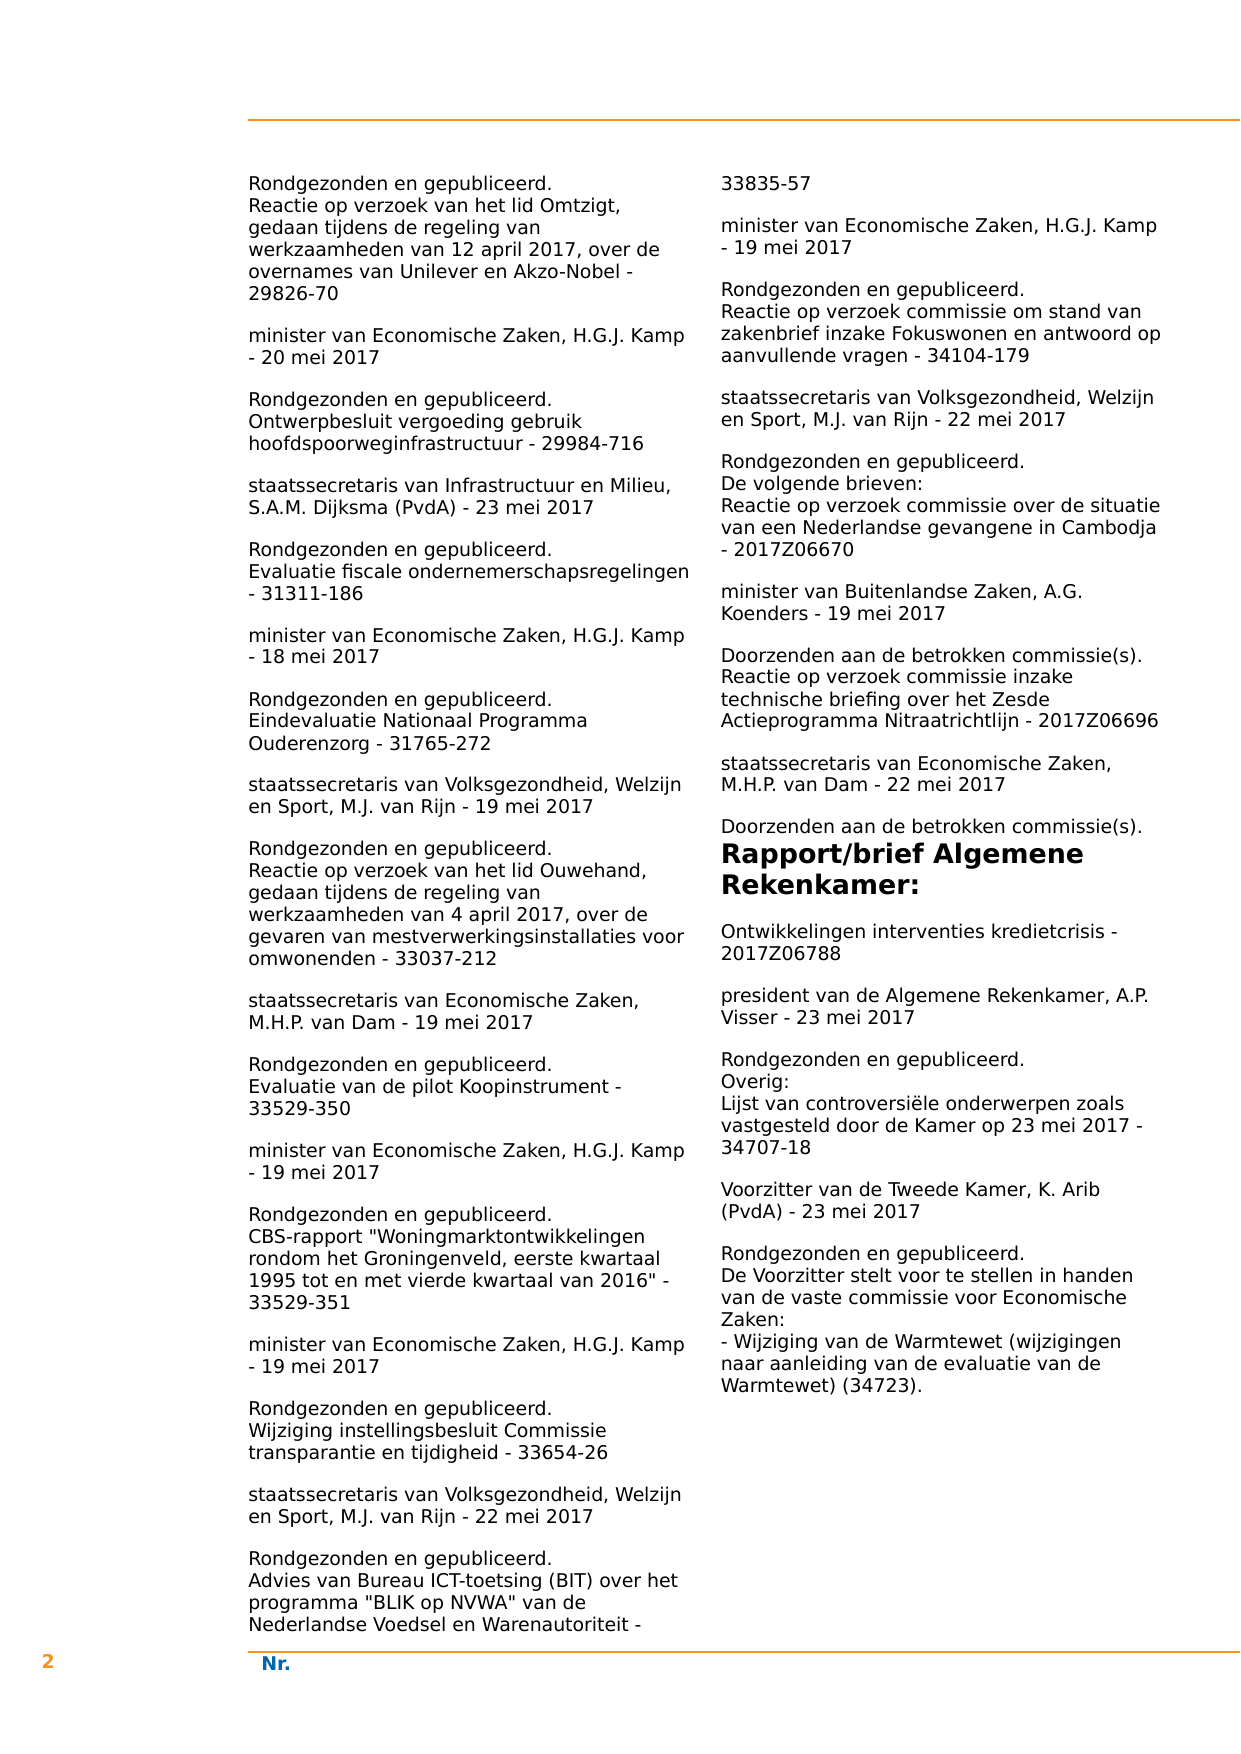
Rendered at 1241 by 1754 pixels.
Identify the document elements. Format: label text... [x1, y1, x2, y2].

text Rondgezonden en gepubliceerd. [248, 1398, 691, 1420]
text Evaluatie fiscale ondernemerschapsregelingen - 31311-186 [248, 561, 691, 604]
text minister van Economische Zaken, H.G.J. Kamp - 20 mei 2017 [248, 325, 691, 369]
text minister van Economische Zaken, H.G.J. Kamp - 19 mei 2017 [248, 1334, 691, 1378]
text Rondgezonden en gepubliceerd. [248, 1204, 691, 1226]
text staatssecretaris van Volksgezondheid, Welzijn en Sport, M.J. van Rijn - 22 mei 2017 [721, 387, 1163, 431]
text Evaluatie van de pilot Koopinstrument - 33529-350 [248, 1076, 691, 1120]
text staatssecretaris van Volksgezondheid, Welzijn en Sport, M.J. van Rijn - 22 mei 2017 [248, 1484, 691, 1528]
text Overig: [721, 1071, 1163, 1093]
text De volgende brieven: [721, 473, 1163, 494]
text Doorzenden aan de betrokken commissie(s). [721, 644, 1163, 666]
text staatssecretaris van Economische Zaken, M.H.P. van Dam - 22 mei 2017 [721, 752, 1163, 796]
text minister van Economische Zaken, H.G.J. Kamp - 19 mei 2017 [721, 215, 1163, 259]
text Rondgezonden en gepubliceerd. [248, 389, 691, 411]
text Rondgezonden en gepubliceerd. [248, 838, 691, 860]
text Wijziging instellingsbesluit Commissie transparantie en tijdigheid - 33654-26 [248, 1420, 691, 1464]
text Rondgezonden en gepubliceerd. [248, 688, 691, 710]
text Reactie op verzoek commissie om stand van zakenbrief inzake Fokuswonen en antwoord op aanvullende vragen - 34104-179 [721, 301, 1163, 367]
text CBS-rapport "Woningmarktontwikkelingen rondom het Groningenveld, eerste kwartaal 1995 tot en met vierde kwartaal van 2016" - 33529-351 [248, 1226, 691, 1314]
text Rondgezonden en gepubliceerd. [248, 538, 691, 561]
text president van de Algemene Rekenkamer, A.P. Visser - 23 mei 2017 [721, 985, 1163, 1029]
text Ontwerpbesluit vergoeding gebruik hoofdspoorweginfrastructuur - 29984-716 [248, 411, 691, 454]
text Rondgezonden en gepubliceerd. [248, 1054, 691, 1076]
text Doorzenden aan de betrokken commissie(s). [721, 816, 1163, 838]
text staatssecretaris van Economische Zaken, M.H.P. van Dam - 19 mei 2017 [248, 990, 691, 1034]
text - 33835-57 [721, 173, 1163, 195]
text Eindevaluatie Nationaal Programma Ouderenzorg - 31765-272 [248, 710, 691, 754]
text De Voorzitter stelt voor te stellen in handen van de vaste commissie voor Economische Zaken: [721, 1264, 1163, 1331]
text Lijst van controversiële onderwerpen zoals vastgesteld door de Kamer op 23 mei 2017 - 34707-18 [721, 1093, 1163, 1159]
title Rapport/brief Algemene Rekenkamer: [721, 838, 1163, 901]
text minister van Buitenlandse Zaken, A.G. Koenders - 19 mei 2017 [721, 581, 1163, 624]
text Reactie op verzoek van het lid Ouwehand, gedaan tijdens de regeling van werkzaamheden van 4 april 2017, over de gevaren van mestverwerkingsinstallaties voor omwonenden - 33037-212 [248, 860, 691, 970]
text Reactie op verzoek commissie inzake technische briefing over het Zesde Actieprogramma Nitraatrichtlijn - 2017Z06696 [721, 666, 1163, 732]
text - Wijziging van de Warmtewet (wijzigingen naar aanleiding van de evaluatie van de Warmtewet) (34723). [721, 1331, 1163, 1396]
text Reactie op verzoek commissie over de situatie van een Nederlandse gevangene in Cambodja - 2017Z06670 [721, 494, 1163, 561]
text Rondgezonden en gepubliceerd. [248, 173, 691, 195]
text staatssecretaris van Volksgezondheid, Welzijn en Sport, M.J. van Rijn - 19 mei 2017 [248, 774, 691, 818]
text Ontwikkelingen interventies kredietcrisis - 2017Z06788 [721, 921, 1163, 965]
text Rondgezonden en gepubliceerd. [721, 279, 1163, 301]
text Rondgezonden en gepubliceerd. [248, 1548, 691, 1570]
text Rondgezonden en gepubliceerd. [721, 451, 1163, 473]
text minister van Economische Zaken, H.G.J. Kamp - 18 mei 2017 [248, 624, 691, 668]
text Rondgezonden en gepubliceerd. [721, 1243, 1163, 1264]
text Rondgezonden en gepubliceerd. [721, 1049, 1163, 1071]
text minister van Economische Zaken, H.G.J. Kamp - 19 mei 2017 [248, 1140, 691, 1184]
text Advies van Bureau ICT-toetsing (BIT) over het programma "BLIK op NVWA" van de Nederlandse Voedsel en Warenautoriteit [248, 1570, 691, 1636]
text staatssecretaris van Infrastructuur en Milieu, S.A.M. Dijksma (PvdA) - 23 mei 2017 [248, 474, 691, 518]
text Voorzitter van de Tweede Kamer, K. Arib (PvdA) - 23 mei 2017 [721, 1179, 1163, 1223]
text Reactie op verzoek van het lid Omtzigt, gedaan tijdens de regeling van werkzaamheden van 12 april 2017, over de overnames van Unilever en Akzo-Nobel - 29826-70 [248, 195, 691, 305]
